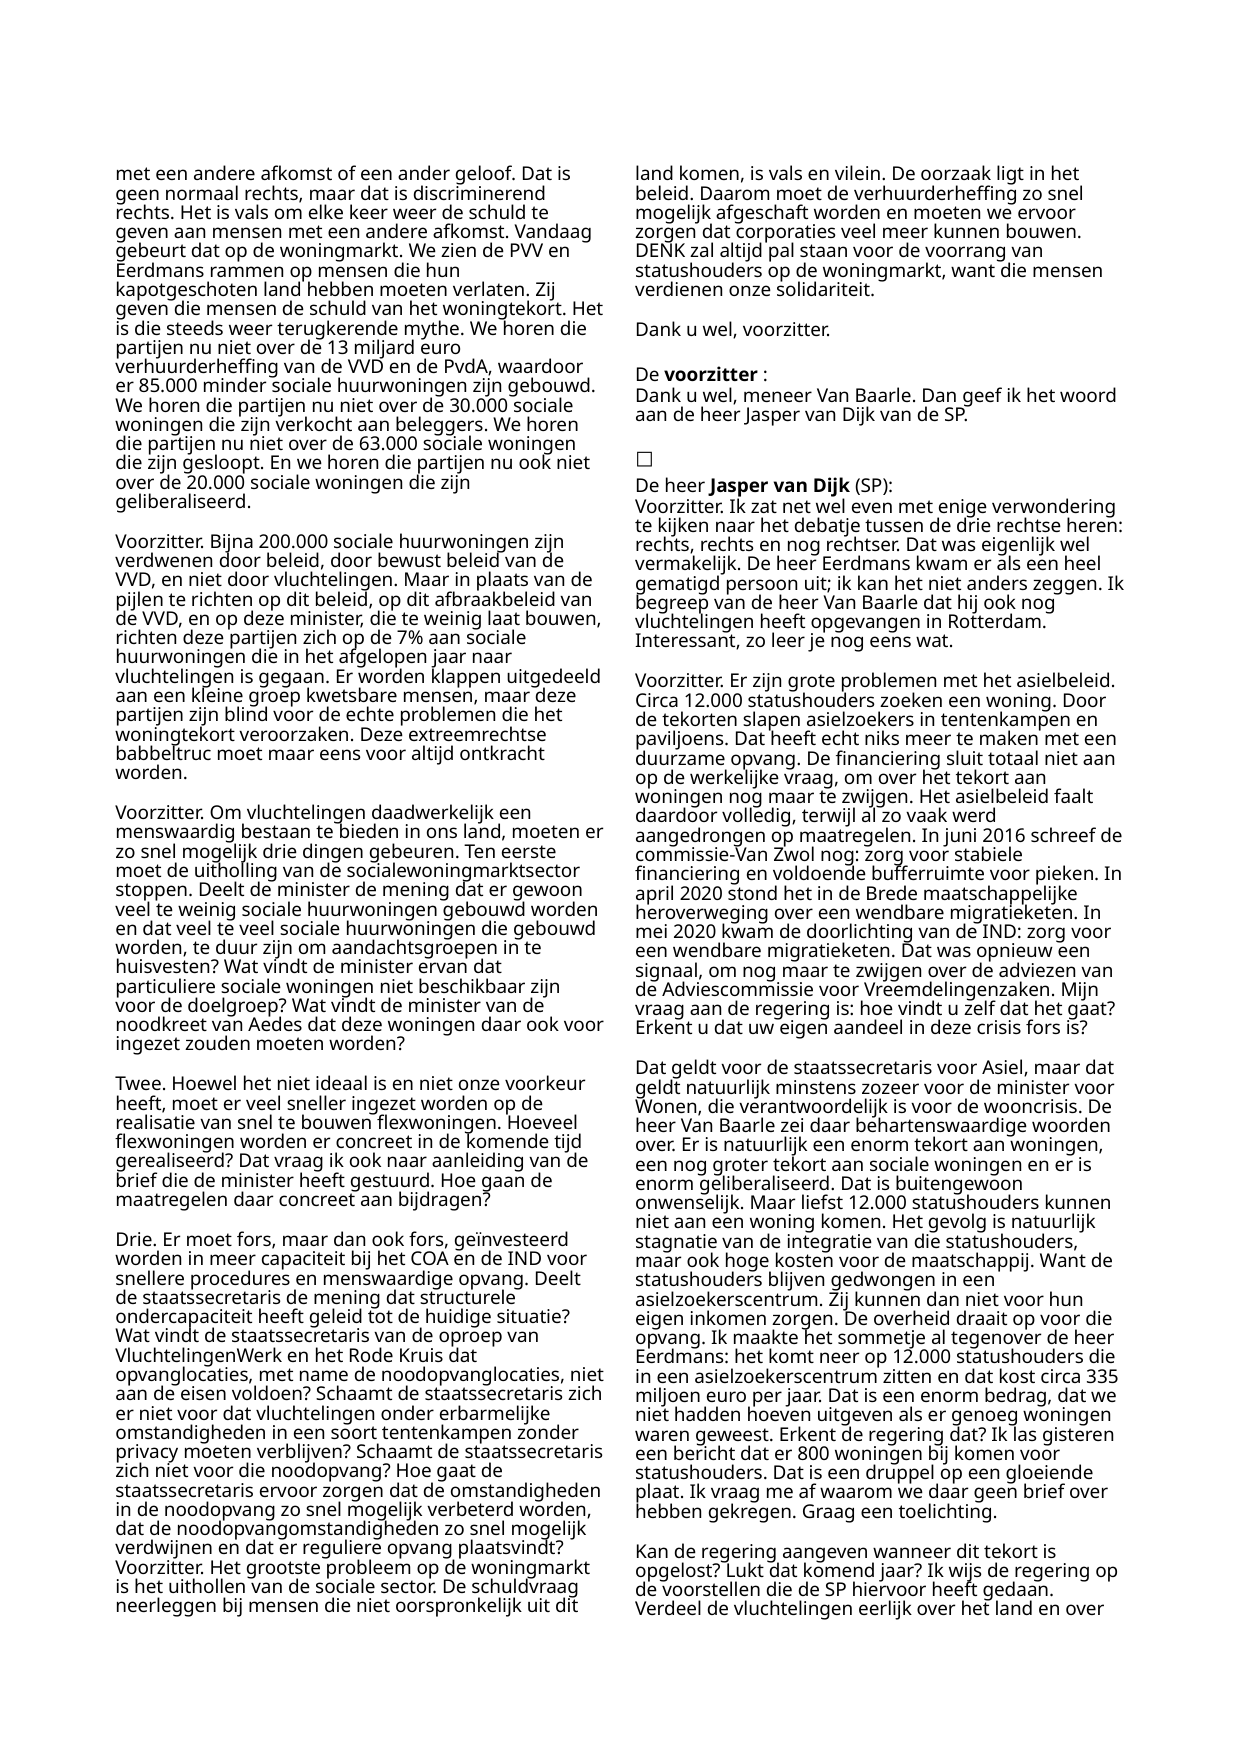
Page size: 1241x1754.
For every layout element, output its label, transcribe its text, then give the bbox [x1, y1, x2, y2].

text Voorzitter. Bijna 200.000 sociale huurwoningen zijn verdwenen door beleid, door bewust beleid van de VVD, en niet door vluchtelingen. Maar in plaats van de pijlen te richten op dit beleid, op dit afbraakbeleid van de VVD, en op deze minister, die te weinig laat bouwen, richten deze partijen zich op de 7% aan sociale huurwoningen die in het afgelopen jaar naar vluchtelingen is gegaan. Er worden klappen uitgedeeld aan een kleine groep kwetsbare mensen, maar deze partijen zijn blind voor de echte problemen die het woningtekort veroorzaken. Deze extreemrechtse babbeltruc moet maar eens voor altijd ontkracht worden. [115, 533, 605, 783]
text Dank u wel, meneer Van Baarle. Dan geef ik het woord aan de heer Jasper van Dijk van de SP. [635, 387, 1125, 425]
text ⬜ [635, 446, 1125, 472]
text land komen, is vals en vilein. De oorzaak ligt in het beleid. Daarom moet de verhuurderheffing zo snel mogelijk afgeschaft worden en moeten we ervoor zorgen dat corporaties veel meer kunnen bouwen. DENK zal altijd pal staan voor de voorrang van statushouders op de woningmarkt, want die mensen verdienen onze solidariteit. [635, 165, 1125, 300]
text Twee. Hoewel het niet ideaal is en niet onze voorkeur heeft, moet er veel sneller ingezet worden op de realisatie van snel te bouwen flexwoningen. Hoeveel flexwoningen worden er concreet in de komende tijd gerealiseerd? Dat vraag ik ook naar aanleiding van de brief die de minister heeft gestuurd. Hoe gaan de maatregelen daar concreet aan bijdragen? [115, 1075, 605, 1210]
text De voorzitter : [635, 361, 1125, 387]
text De heer Jasper van Dijk (SP): [635, 472, 1125, 498]
text met een andere afkomst of een ander geloof. Dat is geen normaal rechts, maar dat is discriminerend rechts. Het is vals om elke keer weer de schuld te geven aan mensen met een andere afkomst. Vandaag gebeurt dat op de woningmarkt. We zien de PVV en Eerdmans rammen op mensen die hun kapotgeschoten land hebben moeten verlaten. Zij geven die mensen de schuld van het woningtekort. Het is die steeds weer terugkerende mythe. We horen die partijen nu niet over de 13 miljard euro verhuurderheffing van de VVD en de PvdA, waardoor er 85.000 minder sociale huurwoningen zijn gebouwd. We horen die partijen nu niet over de 30.000 sociale woningen die zijn verkocht aan beleggers. We horen die partijen nu niet over de 63.000 sociale woningen die zijn gesloopt. En we horen die partijen nu ook niet over de 20.000 sociale woningen die zijn geliberaliseerd. [115, 165, 605, 512]
text Kan de regering aangeven wanneer dit tekort is opgelost? Lukt dat komend jaar? Ik wijs de regering op de voorstellen die de SP hiervoor heeft gedaan. Verdeel de vluchtelingen eerlijk over het land en over [635, 1543, 1125, 1620]
text Dat geldt voor de staatssecretaris voor Asiel, maar dat geldt natuurlijk minstens zozeer voor de minister voor Wonen, die verantwoordelijk is voor de wooncrisis. De heer Van Baarle zei daar behartenswaardige woorden over. Er is natuurlijk een enorm tekort aan woningen, een nog groter tekort aan sociale woningen en er is enorm geliberaliseerd. Dat is buitengewoon onwenselijk. Maar liefst 12.000 statushouders kunnen niet aan een woning komen. Het gevolg is natuurlijk stagnatie van de integratie van die statushouders, maar ook hoge kosten voor de maatschappij. Want de statushouders blijven gedwongen in een asielzoekerscentrum. Zij kunnen dan niet voor hun eigen inkomen zorgen. De overheid draait op voor die opvang. Ik maakte het sommetje al tegenover de heer Eerdmans: het komt neer op 12.000 statushouders die in een asielzoekerscentrum zitten en dat kost circa 335 miljoen euro per jaar. Dat is een enorm bedrag, dat we niet hadden hoeven uitgeven als er genoeg woningen waren geweest. Erkent de regering dat? Ik las gisteren een bericht dat er 800 woningen bij komen voor statushouders. Dat is een druppel op een gloeiende plaat. Ik vraag me af waarom we daar geen brief over hebben gekregen. Graag een toelichting. [635, 1059, 1125, 1522]
text Voorzitter. Ik zat net wel even met enige verwondering te kijken naar het debatje tussen de drie rechtse heren: rechts, rechts en nog rechtser. Dat was eigenlijk wel vermakelijk. De heer Eerdmans kwam er als een heel gematigd persoon uit; ik kan het niet anders zeggen. Ik begreep van de heer Van Baarle dat hij ook nog vluchtelingen heeft opgevangen in Rotterdam. Interessant, zo leer je nog eens wat. [635, 498, 1125, 652]
text Drie. Er moet fors, maar dan ook fors, geïnvesteerd worden in meer capaciteit bij het COA en de IND voor snellere procedures en menswaardige opvang. Deelt de staatssecretaris de mening dat structurele ondercapaciteit heeft geleid tot de huidige situatie? Wat vindt de staatssecretaris van de oproep van VluchtelingenWerk en het Rode Kruis dat opvanglocaties, met name de noodopvanglocaties, niet aan de eisen voldoen? Schaamt de staatssecretaris zich er niet voor dat vluchtelingen onder erbarmelijke omstandigheden in een soort tentenkampen zonder privacy moeten verblijven? Schaamt de staatssecretaris zich niet voor die noodopvang? Hoe gaat de staatssecretaris ervoor zorgen dat de omstandigheden in de noodopvang zo snel mogelijk verbeterd worden, dat de noodopvangomstandigheden zo snel mogelijk verdwijnen en dat er reguliere opvang plaatsvindt? Voorzitter. Het grootste probleem op de woningmarkt is het uithollen van de sociale sector. De schuldvraag neerleggen bij mensen die niet oorspronkelijk uit dit [115, 1231, 605, 1616]
text Voorzitter. Er zijn grote problemen met het asielbeleid. Circa 12.000 statushouders zoeken een woning. Door de tekorten slapen asielzoekers in tentenkampen en paviljoens. Dat heeft echt niks meer te maken met een duurzame opvang. De financiering sluit totaal niet aan op de werkelijke vraag, om over het tekort aan woningen nog maar te zwijgen. Het asielbeleid faalt daardoor volledig, terwijl al zo vaak werd aangedrongen op maatregelen. In juni 2016 schreef de commissie-Van Zwol nog: zorg voor stabiele financiering en voldoende bufferruimte voor pieken. In april 2020 stond het in de Brede maatschappelijke heroverweging over een wendbare migratieketen. In mei 2020 kwam de doorlichting van de IND: zorg voor een wendbare migratieketen. Dat was opnieuw een signaal, om nog maar te zwijgen over de adviezen van de Adviescommissie voor Vreemdelingenzaken. Mijn vraag aan de regering is: hoe vindt u zelf dat het gaat? Erkent u dat uw eigen aandeel in deze crisis fors is? [635, 672, 1125, 1039]
text Dank u wel, voorzitter. [635, 321, 1125, 340]
text Voorzitter. Om vluchtelingen daadwerkelijk een menswaardig bestaan te bieden in ons land, moeten er zo snel mogelijk drie dingen gebeuren. Ten eerste moet de uitholling van de socialewoningmarktsector stoppen. Deelt de minister de mening dat er gewoon veel te weinig sociale huurwoningen gebouwd worden en dat veel te veel sociale huurwoningen die gebouwd worden, te duur zijn om aandachtsgroepen in te huisvesten? Wat vindt de minister ervan dat particuliere sociale woningen niet beschikbaar zijn voor de doelgroep? Wat vindt de minister van de noodkreet van Aedes dat deze woningen daar ook voor ingezet zouden moeten worden? [115, 804, 605, 1055]
